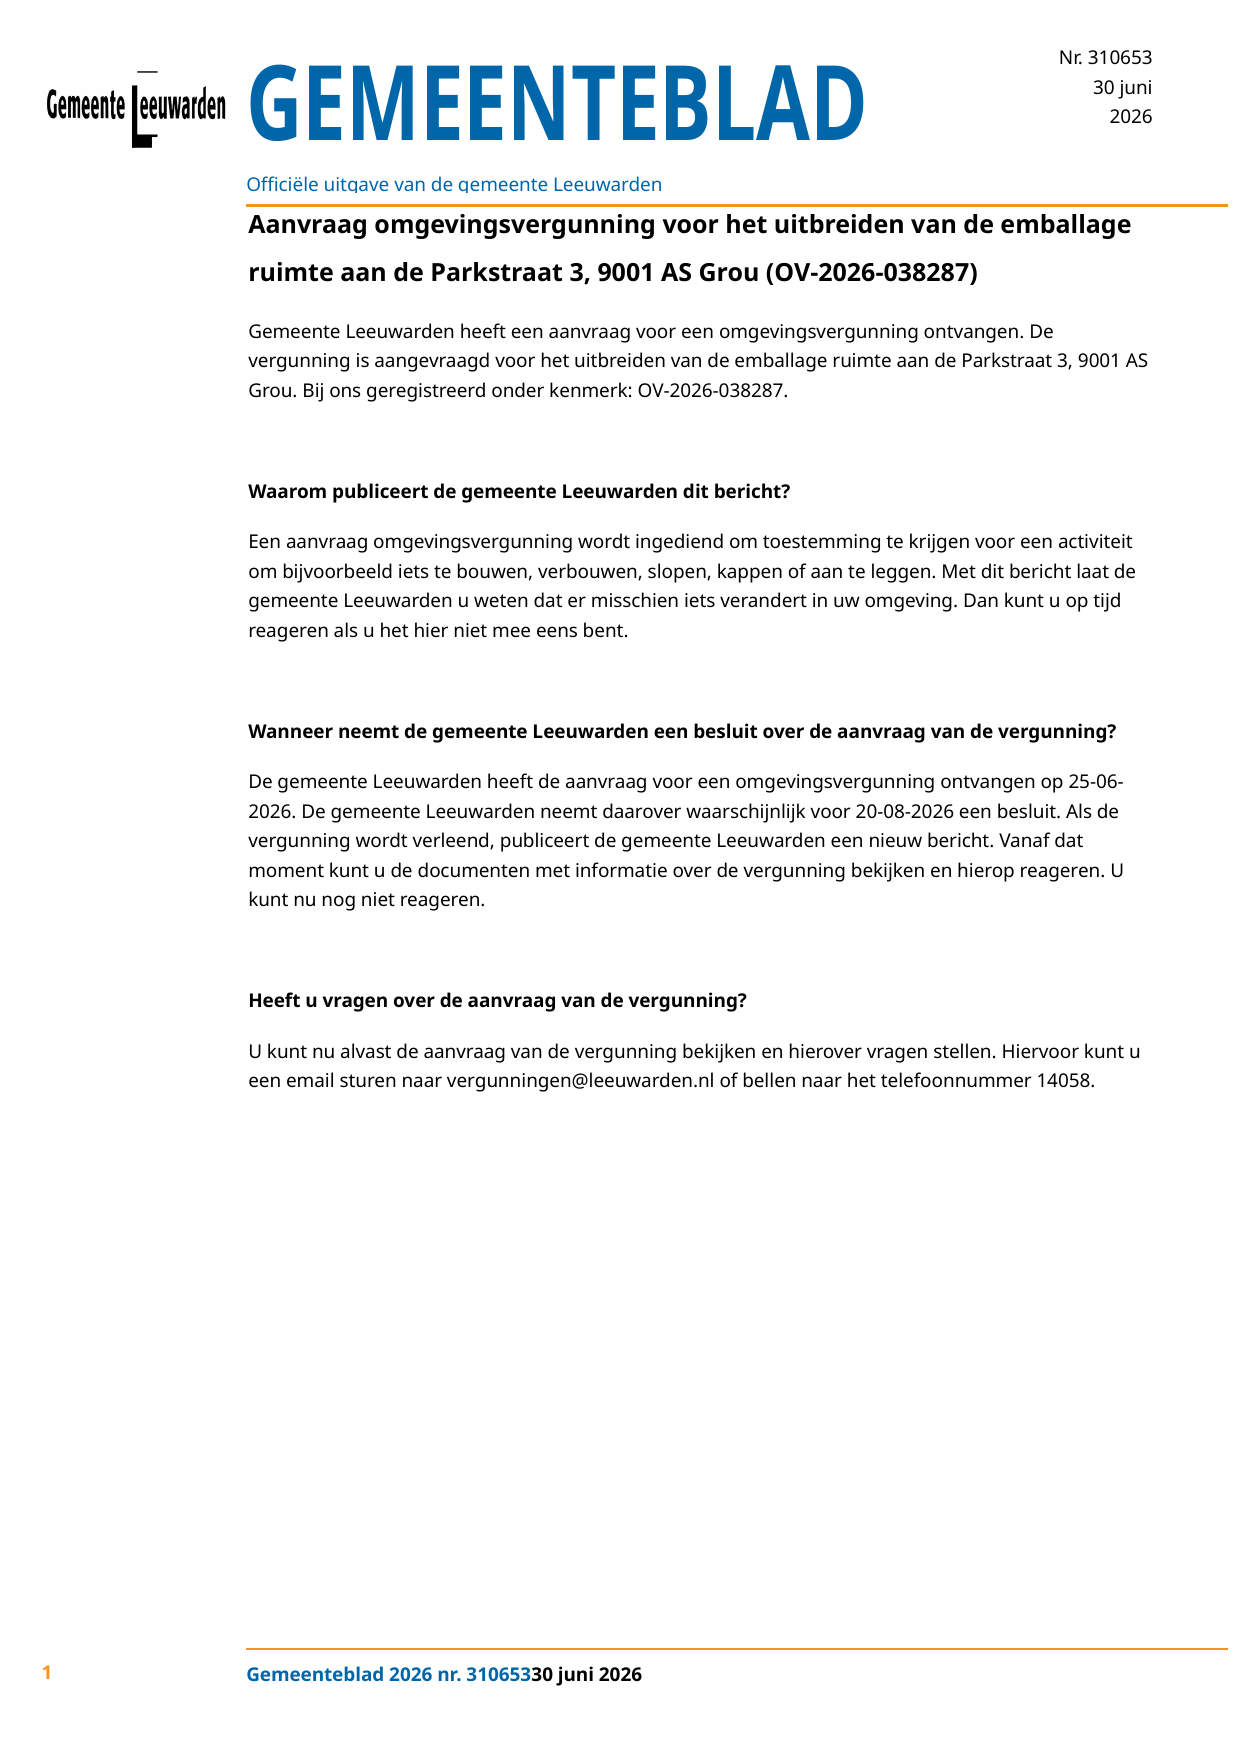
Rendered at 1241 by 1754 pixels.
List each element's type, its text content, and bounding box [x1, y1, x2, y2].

text U kunt nu alvast de aanvraag van de vergunning bekijken en hierover vragen stellen. Hiervoor kunt u een email sturen naar vergunningen@leeuwarden.nl of bellen naar het telefoonnummer 14058. [248, 1038, 1152, 1093]
text Wanneer neemt de gemeente Leeuwarden een besluit over de aanvraag van de vergunning? [248, 718, 1152, 744]
text Een aanvraag omgevingsvergunning wordt ingediend om toestemming te krijgen voor een activiteit om bijvoorbeeld iets te bouwen, verbouwen, slopen, kappen of aan te leggen. Met dit bericht laat de gemeente Leeuwarden u weten dat er misschien iets verandert in uw omgeving. Dan kunt u op tijd reageren als u het hier niet mee eens bent. [248, 528, 1152, 643]
text De gemeente Leeuwarden heeft de aanvraag voor een omgevingsvergunning ontvangen op 25-06-2026. De gemeente Leeuwarden neemt daarover waarschijnlijk voor 20-08-2026 een besluit. Als de vergunning wordt verleend, publiceert de gemeente Leeuwarden een nieuw bericht. Vanaf dat moment kunt u de documenten met informatie over de vergunning bekijken en hierop reageren. U kunt nu nog niet reageren. [248, 768, 1152, 912]
text Gemeente Leeuwarden heeft een aanvraag voor een omgevingsvergunning ontvangen. De vergunning is aangevraagd voor het uitbreiden van de emballage ruimte aan de Parkstraat 3, 9001 AS Grou. Bij ons geregistreerd onder kenmerk: OV-2026-038287. [248, 318, 1152, 403]
picture [41, 47, 231, 172]
text Waarom publiceert de gemeente Leeuwarden dit bericht? [248, 478, 1152, 504]
text Aanvraag omgevingsvergunning voor het uitbreiden van de emballage ruimte aan de Parkstraat 3, 9001 AS Grou (OV-2026-038287) [248, 207, 1152, 288]
text Heeft u vragen over de aanvraag van de vergunning? [248, 987, 1152, 1013]
